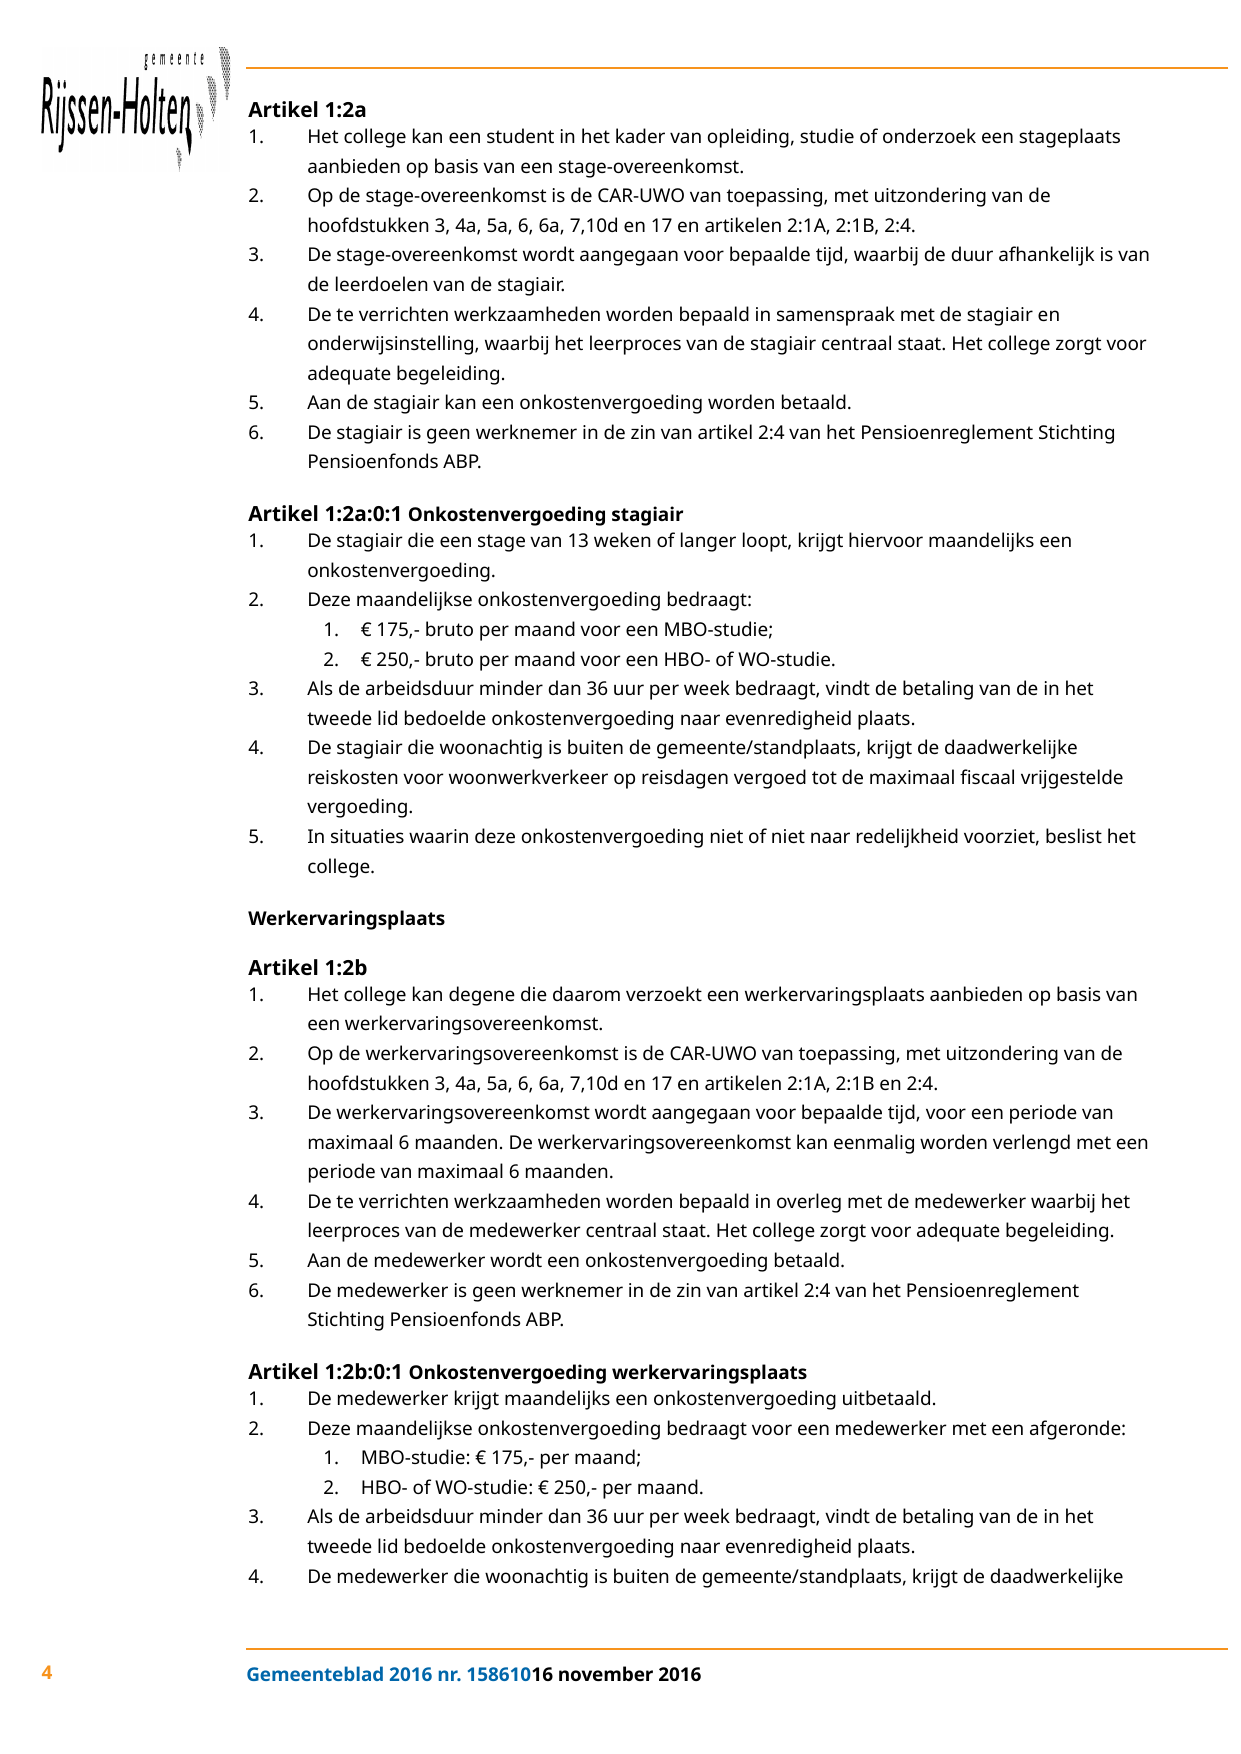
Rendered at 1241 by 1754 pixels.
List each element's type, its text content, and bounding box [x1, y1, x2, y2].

list De werkervaringsovereenkomst wordt aangegaan voor bepaalde tijd, voor een periode van maximaal 6 maanden. De werkervaringsovereenkomst kan eenmalig worden verlengd met een periode van maximaal 6 maanden. [248, 1099, 1152, 1184]
list De stagiair is geen werknemer in de zin van artikel 2:4 van het Pensioenreglement Stichting Pensioenfonds ABP. [248, 419, 1152, 474]
list Als de arbeidsduur minder dan 36 uur per week bedraagt, vindt de betaling van de in het tweede lid bedoelde onkostenvergoeding naar evenredigheid plaats. [248, 1504, 1152, 1559]
text Artikel 1:2a [248, 95, 1152, 123]
list De te verrichten werkzaamheden worden bepaald in overleg met de medewerker waarbij het leerproces van de medewerker centraal staat. Het college zorgt voor adequate begeleiding. [248, 1188, 1152, 1243]
text Artikel 1:2a:0:1 Onkostenvergoeding stagiair [248, 499, 1152, 527]
text Artikel 1:2b:0:1 Onkostenvergoeding werkervaringsplaats [248, 1357, 1152, 1385]
list De stagiair die woonachtig is buiten de gemeente/standplaats, krijgt de daadwerkelijke reiskosten voor woonwerkverkeer op reisdagen vergoed tot de maximaal fiscaal vrijgestelde vergoeding. [248, 734, 1152, 819]
list De medewerker is geen werknemer in de zin van artikel 2:4 van het Pensioenreglement Stichting Pensioenfonds ABP. [248, 1277, 1152, 1332]
list De te verrichten werkzaamheden worden bepaald in samenspraak met de stagiair en onderwijsinstelling, waarbij het leerproces van de stagiair centraal staat. Het college zorgt voor adequate begeleiding. [248, 301, 1152, 386]
list Deze maandelijkse onkostenvergoeding bedraagt voor een medewerker met een afgeronde: [248, 1415, 1152, 1441]
list Als de arbeidsduur minder dan 36 uur per week bedraagt, vindt de betaling van de in het tweede lid bedoelde onkostenvergoeding naar evenredigheid plaats. [248, 675, 1152, 731]
list € 175,- bruto per maand voor een MBO-studie; [323, 616, 1152, 642]
list Aan de medewerker wordt een onkostenvergoeding betaald. [248, 1247, 1152, 1273]
list Het college kan degene die daarom verzoekt een werkervaringsplaats aanbieden op basis van een werkervaringsovereenkomst. [248, 981, 1152, 1036]
list Op de werkervaringsovereenkomst is de CAR-UWO van toepassing, met uitzondering van de hoofdstukken 3, 4a, 5a, 6, 6a, 7,10d en 17 en artikelen 2:1A, 2:1B en 2:4. [248, 1040, 1152, 1096]
list Aan de stagiair kan een onkostenvergoeding worden betaald. [248, 389, 1152, 415]
list HBO- of WO-studie: € 250,- per maand. [323, 1474, 1152, 1500]
picture [41, 47, 231, 172]
list Het college kan een student in het kader van opleiding, studie of onderzoek een stageplaats aanbieden op basis van een stage-overeenkomst. [248, 123, 1152, 178]
list De medewerker krijgt maandelijks een onkostenvergoeding uitbetaald. [248, 1385, 1152, 1411]
text Werkervaringsplaats [248, 903, 1152, 932]
list In situaties waarin deze onkostenvergoeding niet of niet naar redelijkheid voorziet, beslist het college. [248, 823, 1152, 879]
list De stage-overeenkomst wordt aangegaan voor bepaalde tijd, waarbij de duur afhankelijk is van de leerdoelen van de stagiair. [248, 242, 1152, 297]
text Artikel 1:2b [248, 953, 1152, 981]
list De stagiair die een stage van 13 weken of langer loopt, krijgt hiervoor maandelijks een onkostenvergoeding. [248, 527, 1152, 583]
list De medewerker die woonachtig is buiten de gemeente/standplaats, krijgt de daadwerkelijke [248, 1563, 1152, 1588]
list Op de stage-overeenkomst is de CAR-UWO van toepassing, met uitzondering van de hoofdstukken 3, 4a, 5a, 6, 6a, 7,10d en 17 en artikelen 2:1A, 2:1B, 2:4. [248, 182, 1152, 238]
list € 250,- bruto per maand voor een HBO- of WO-studie. [323, 646, 1152, 672]
list Deze maandelijkse onkostenvergoeding bedraagt: [248, 587, 1152, 612]
list MBO-studie: € 175,- per maand; [323, 1444, 1152, 1470]
